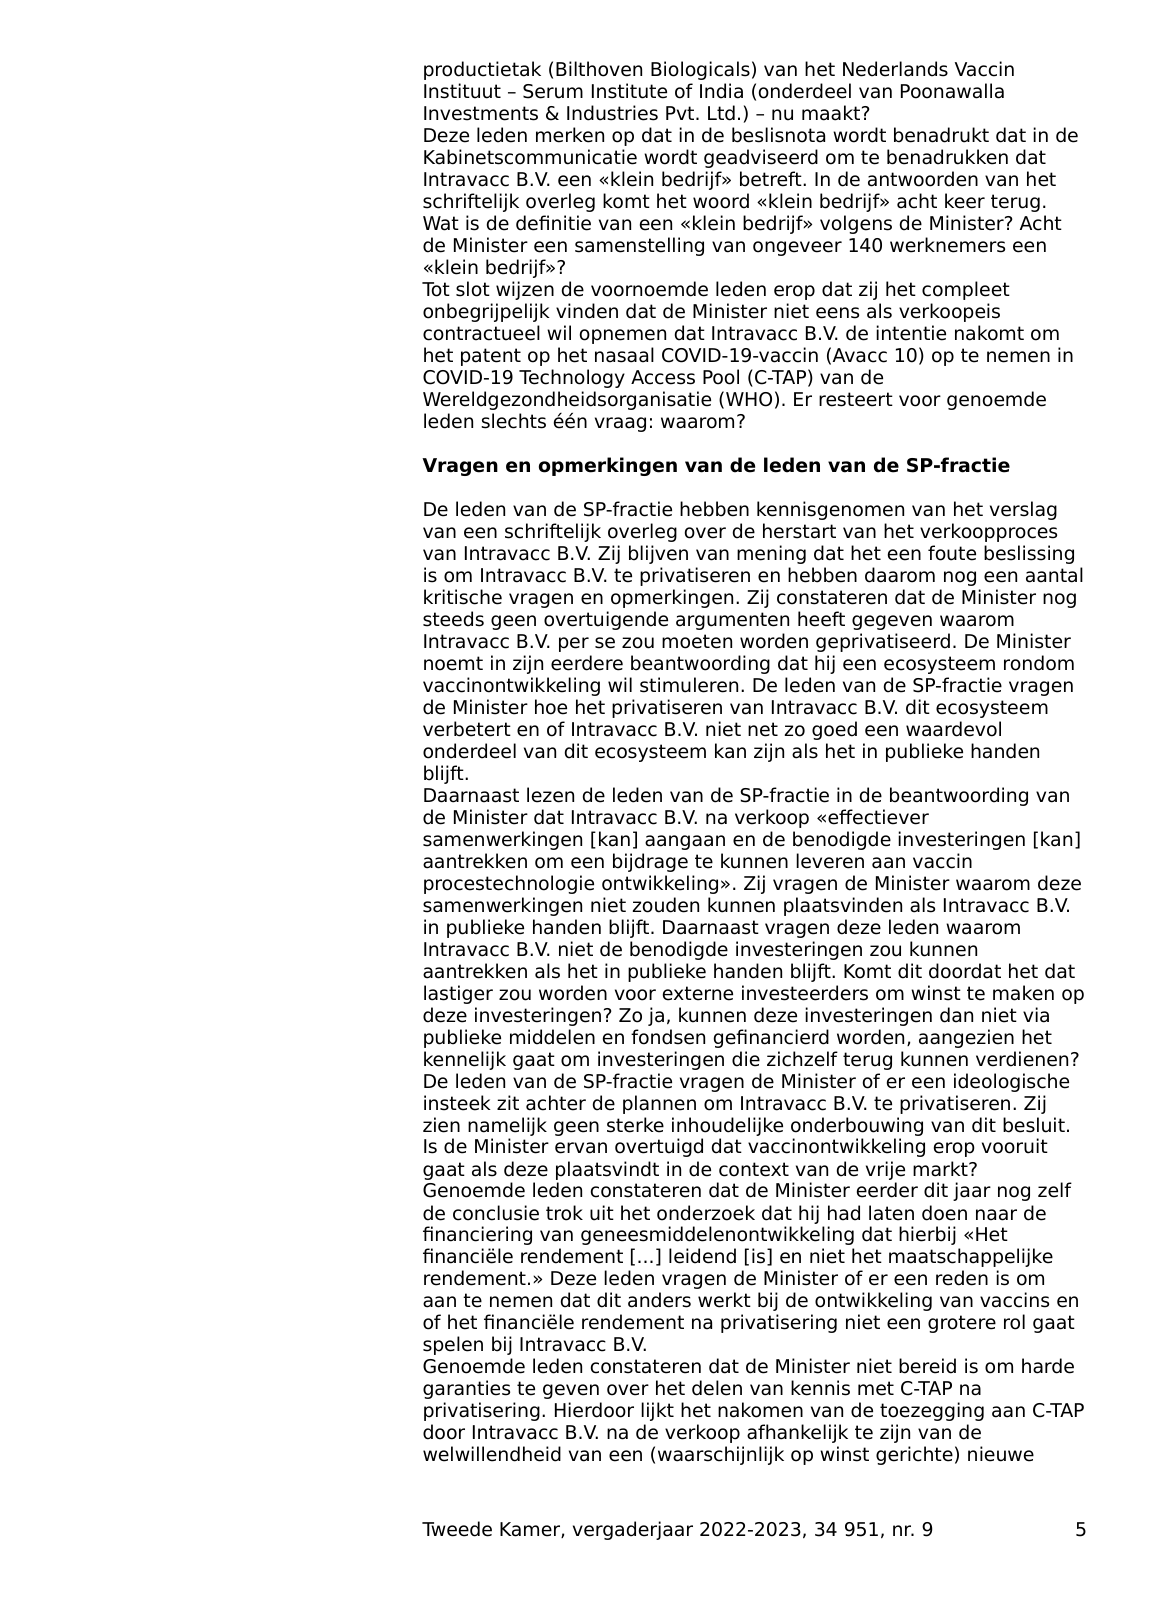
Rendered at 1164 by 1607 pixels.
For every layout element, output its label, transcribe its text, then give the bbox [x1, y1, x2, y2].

text Tot slot wijzen de voornoemde leden erop dat zij het compleet onbegrijpelijk vinden dat de Minister niet eens als verkoopeis contractueel wil opnemen dat Intravacc B.V. de intentie nakomt om het patent op het nasaal COVID-19-vaccin (Avacc 10) op te nemen in COVID-19 Technology Access Pool (C-TAP) van de Wereldgezondheidsorganisatie (WHO). Er resteert voor genoemde leden slechts één vraag: waarom? [422, 279, 1087, 433]
text De leden van de SP-fractie hebben kennisgenomen van het verslag van een schriftelijk overleg over de herstart van het verkoopproces van Intravacc B.V. Zij blijven van mening dat het een foute beslissing is om Intravacc B.V. te privatiseren en hebben daarom nog een aantal kritische vragen en opmerkingen. Zij constateren dat de Minister nog steeds geen overtuigende argumenten heeft gegeven waarom Intravacc B.V. per se zou moeten worden geprivatiseerd. De Minister noemt in zijn eerdere beantwoording dat hij een ecosysteem rondom vaccinontwikkeling wil stimuleren. De leden van de SP-fractie vragen de Minister hoe het privatiseren van Intravacc B.V. dit ecosysteem verbetert en of Intravacc B.V. niet net zo goed een waardevol onderdeel van dit ecosysteem kan zijn als het in publieke handen blijft. [422, 499, 1087, 785]
text Deze leden merken op dat in de beslisnota wordt benadrukt dat in de Kabinetscommunicatie wordt geadviseerd om te benadrukken dat Intravacc B.V. een «klein bedrijf» betreft. In de antwoorden van het schriftelijk overleg komt het woord «klein bedrijf» acht keer terug. Wat is de definitie van een «klein bedrijf» volgens de Minister? Acht de Minister een samenstelling van ongeveer 140 werknemers een «klein bedrijf»? [422, 125, 1087, 279]
subtitle Vragen en opmerkingen van de leden van de SP-fractie [422, 455, 1087, 477]
text productietak (Bilthoven Biologicals) van het Nederlands Vaccin Instituut – Serum Institute of India (onderdeel van Poonawalla Investments & Industries Pvt. Ltd.) – nu maakt? [422, 59, 1087, 125]
text Daarnaast lezen de leden van de SP-fractie in de beantwoording van de Minister dat Intravacc B.V. na verkoop «effectiever samenwerkingen [kan] aangaan en de benodigde investeringen [kan] aantrekken om een bijdrage te kunnen leveren aan vaccin procestechnologie ontwikkeling». Zij vragen de Minister waarom deze samenwerkingen niet zouden kunnen plaatsvinden als Intravacc B.V. in publieke handen blijft. Daarnaast vragen deze leden waarom Intravacc B.V. niet de benodigde investeringen zou kunnen aantrekken als het in publieke handen blijft. Komt dit doordat het dat lastiger zou worden voor externe investeerders om winst te maken op deze investeringen? Zo ja, kunnen deze investeringen dan niet via publieke middelen en fondsen gefinancierd worden, aangezien het kennelijk gaat om investeringen die zichzelf terug kunnen verdienen? [422, 785, 1087, 1071]
text Genoemde leden constateren dat de Minister niet bereid is om harde garanties te geven over het delen van kennis met C-TAP na privatisering. Hierdoor lijkt het nakomen van de toezegging aan C-TAP door Intravacc B.V. na de verkoop afhankelijk te zijn van de welwillendheid van een (waarschijnlijk op winst gerichte) nieuwe [422, 1356, 1087, 1466]
text De leden van de SP-fractie vragen de Minister of er een ideologische insteek zit achter de plannen om Intravacc B.V. te privatiseren. Zij zien namelijk geen sterke inhoudelijke onderbouwing van dit besluit. Is de Minister ervan overtuigd dat vaccinontwikkeling erop vooruit gaat als deze plaatsvindt in de context van de vrije markt? Genoemde leden constateren dat de Minister eerder dit jaar nog zelf de conclusie trok uit het onderzoek dat hij had laten doen naar de financiering van geneesmiddelenontwikkeling dat hierbij «Het financiële rendement [...] leidend [is] en niet het maatschappelijke rendement.» Deze leden vragen de Minister of er een reden is om aan te nemen dat dit anders werkt bij de ontwikkeling van vaccins en of het financiële rendement na privatisering niet een grotere rol gaat spelen bij Intravacc B.V. [422, 1071, 1087, 1356]
